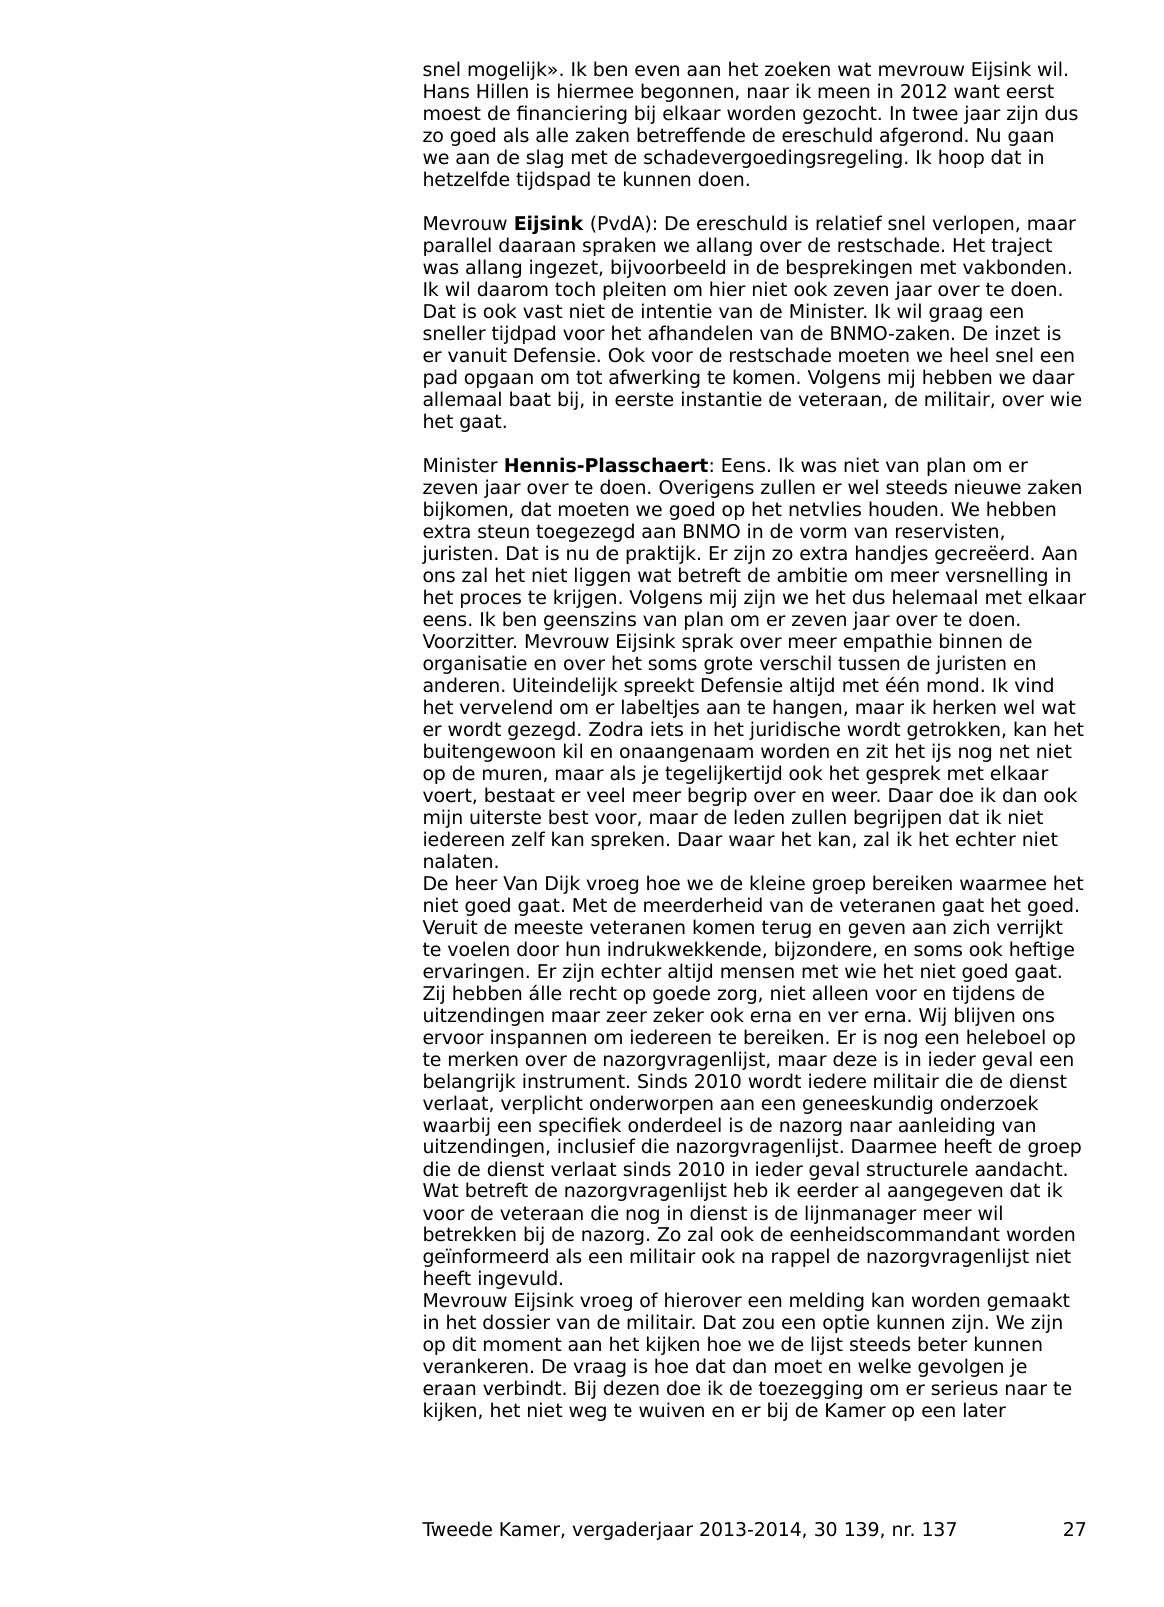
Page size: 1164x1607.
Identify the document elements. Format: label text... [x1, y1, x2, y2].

text snel mogelijk». Ik ben even aan het zoeken wat mevrouw Eijsink wil. Hans Hillen is hiermee begonnen, naar ik meen in 2012 want eerst moest de financiering bij elkaar worden gezocht. In twee jaar zijn dus zo goed als alle zaken betreffende de ereschuld afgerond. Nu gaan we aan de slag met de schadevergoedingsregeling. Ik hoop dat in hetzelfde tijdspad te kunnen doen. [422, 59, 1087, 191]
text Mevrouw Eijsink vroeg of hierover een melding kan worden gemaakt in het dossier van de militair. Dat zou een optie kunnen zijn. We zijn op dit moment aan het kijken hoe we de lijst steeds beter kunnen verankeren. De vraag is hoe dat dan moet en welke gevolgen je eraan verbindt. Bij dezen doe ik de toezegging om er serieus naar te kijken, het niet weg te wuiven en er bij de Kamer op een later [422, 1290, 1087, 1422]
text Minister Hennis-Plasschaert: Eens. Ik was niet van plan om er zeven jaar over te doen. Overigens zullen er wel steeds nieuwe zaken bijkomen, dat moeten we goed op het netvlies houden. We hebben extra steun toegezegd aan BNMO in de vorm van reservisten, juristen. Dat is nu de praktijk. Er zijn zo extra handjes gecreëerd. Aan ons zal het niet liggen wat betreft de ambitie om meer versnelling in het proces te krijgen. Volgens mij zijn we het dus helemaal met elkaar eens. Ik ben geenszins van plan om er zeven jaar over te doen. [422, 455, 1087, 631]
text Mevrouw Eijsink (PvdA): De ereschuld is relatief snel verlopen, maar parallel daaraan spraken we allang over de restschade. Het traject was allang ingezet, bijvoorbeeld in de besprekingen met vakbonden. Ik wil daarom toch pleiten om hier niet ook zeven jaar over te doen. Dat is ook vast niet de intentie van de Minister. Ik wil graag een sneller tijdpad voor het afhandelen van de BNMO-zaken. De inzet is er vanuit Defensie. Ook voor de restschade moeten we heel snel een pad opgaan om tot afwerking te komen. Volgens mij hebben we daar allemaal baat bij, in eerste instantie de veteraan, de militair, over wie het gaat. [422, 213, 1087, 433]
text Voorzitter. Mevrouw Eijsink sprak over meer empathie binnen de organisatie en over het soms grote verschil tussen de juristen en anderen. Uiteindelijk spreekt Defensie altijd met één mond. Ik vind het vervelend om er labeltjes aan te hangen, maar ik herken wel wat er wordt gezegd. Zodra iets in het juridische wordt getrokken, kan het buitengewoon kil en onaangenaam worden en zit het ijs nog net niet op de muren, maar als je tegelijkertijd ook het gesprek met elkaar voert, bestaat er veel meer begrip over en weer. Daar doe ik dan ook mijn uiterste best voor, maar de leden zullen begrijpen dat ik niet iedereen zelf kan spreken. Daar waar het kan, zal ik het echter niet nalaten. [422, 631, 1087, 873]
text De heer Van Dijk vroeg hoe we de kleine groep bereiken waarmee het niet goed gaat. Met de meerderheid van de veteranen gaat het goed. Veruit de meeste veteranen komen terug en geven aan zich verrijkt te voelen door hun indrukwekkende, bijzondere, en soms ook heftige ervaringen. Er zijn echter altijd mensen met wie het niet goed gaat. Zij hebben álle recht op goede zorg, niet alleen voor en tijdens de uitzendingen maar zeer zeker ook erna en ver erna. Wij blijven ons ervoor inspannen om iedereen te bereiken. Er is nog een heleboel op te merken over de nazorgvragenlijst, maar deze is in ieder geval een belangrijk instrument. Sinds 2010 wordt iedere militair die de dienst verlaat, verplicht onderworpen aan een geneeskundig onderzoek waarbij een specifiek onderdeel is de nazorg naar aanleiding van uitzendingen, inclusief die nazorgvragenlijst. Daarmee heeft de groep die de dienst verlaat sinds 2010 in ieder geval structurele aandacht. [422, 873, 1087, 1180]
text Wat betreft de nazorgvragenlijst heb ik eerder al aangegeven dat ik voor de veteraan die nog in dienst is de lijnmanager meer wil betrekken bij de nazorg. Zo zal ook de eenheidscommandant worden geïnformeerd als een militair ook na rappel de nazorgvragenlijst niet heeft ingevuld. [422, 1180, 1087, 1290]
